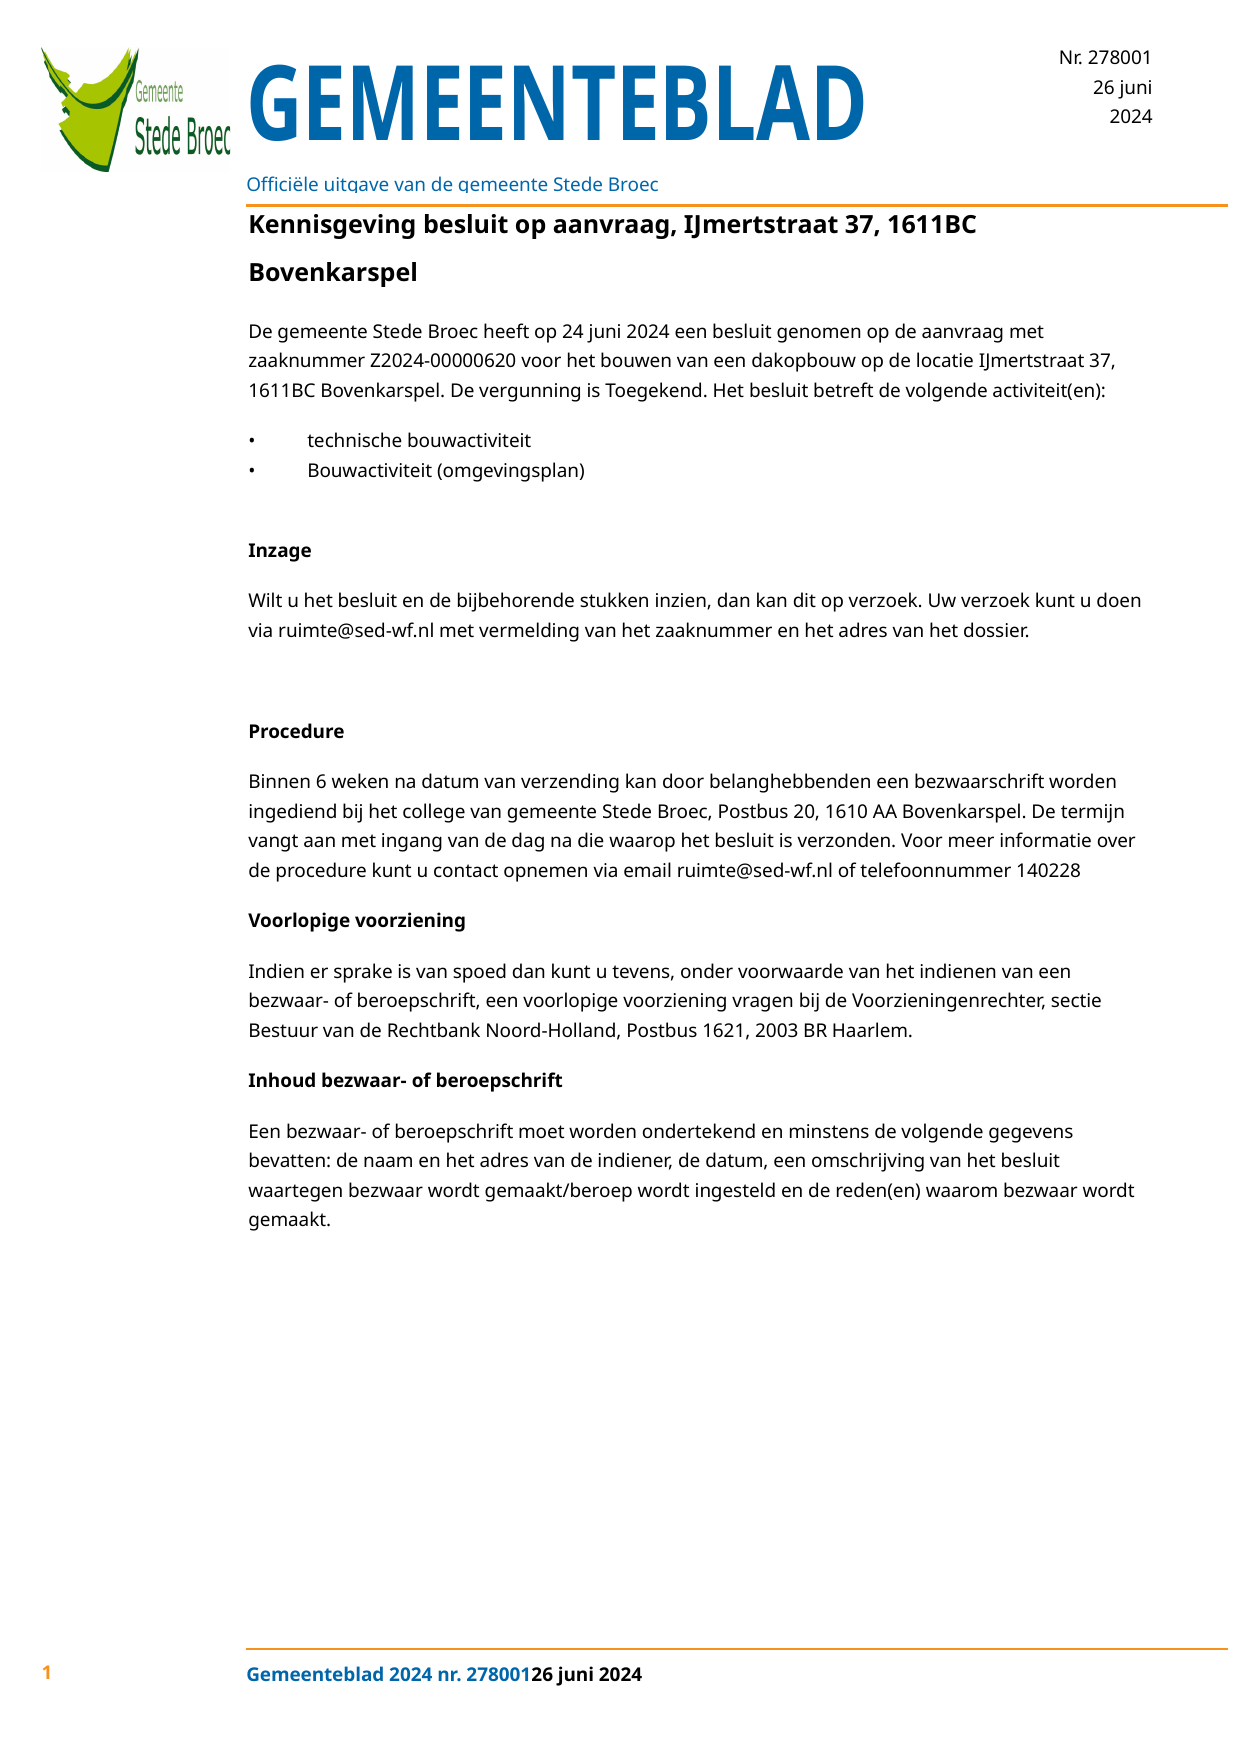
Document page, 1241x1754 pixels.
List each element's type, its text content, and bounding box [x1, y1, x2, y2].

list Bouwactiviteit (omgevingsplan) [248, 457, 1152, 483]
text Indien er sprake is van spoed dan kunt u tevens, onder voorwaarde van het indienen van een bezwaar- of beroepschrift, een voorlopige voorziening vragen bij de Voorzieningenrechter, sectie Bestuur van de Rechtbank Noord-Holland, Postbus 1621, 2003 BR Haarlem. [248, 958, 1152, 1043]
picture [41, 47, 231, 172]
list technische bouwactiviteit [248, 427, 1152, 453]
text Inhoud bezwaar- of beroepschrift [248, 1067, 1152, 1093]
text Kennisgeving besluit op aanvraag, IJmertstraat 37, 1611BC Bovenkarspel [248, 207, 1152, 288]
text De gemeente Stede Broec heeft op 24 juni 2024 een besluit genomen op de aanvraag met zaaknummer Z2024-00000620 voor het bouwen van een dakopbouw op de locatie IJmertstraat 37, 1611BC Bovenkarspel. De vergunning is Toegekend. Het besluit betreft de volgende activiteit(en): [248, 318, 1152, 403]
text Een bezwaar- of beroepschrift moet worden ondertekend en minstens de volgende gegevens bevatten: de naam en het adres van de indiener, de datum, een omschrijving van het besluit waartegen bezwaar wordt gemaakt/beroep wordt ingesteld en de reden(en) waarom bezwaar wordt gemaakt. [248, 1118, 1152, 1232]
text Inzage [248, 537, 1152, 563]
text Voorlopige voorziening [248, 907, 1152, 933]
text Procedure [248, 718, 1152, 744]
text Binnen 6 weken na datum van verzending kan door belanghebbenden een bezwaarschrift worden ingediend bij het college van gemeente Stede Broec, Postbus 20, 1610 AA Bovenkarspel. De termijn vangt aan met ingang van de dag na die waarop het besluit is verzonden. Voor meer informatie over de procedure kunt u contact opnemen via email ruimte@sed-wf.nl of telefoonnummer 140228 [248, 768, 1152, 883]
text Wilt u het besluit en de bijbehorende stukken inzien, dan kan dit op verzoek. Uw verzoek kunt u doen via ruimte@sed-wf.nl met vermelding van het zaaknummer en het adres van het dossier. [248, 587, 1152, 643]
